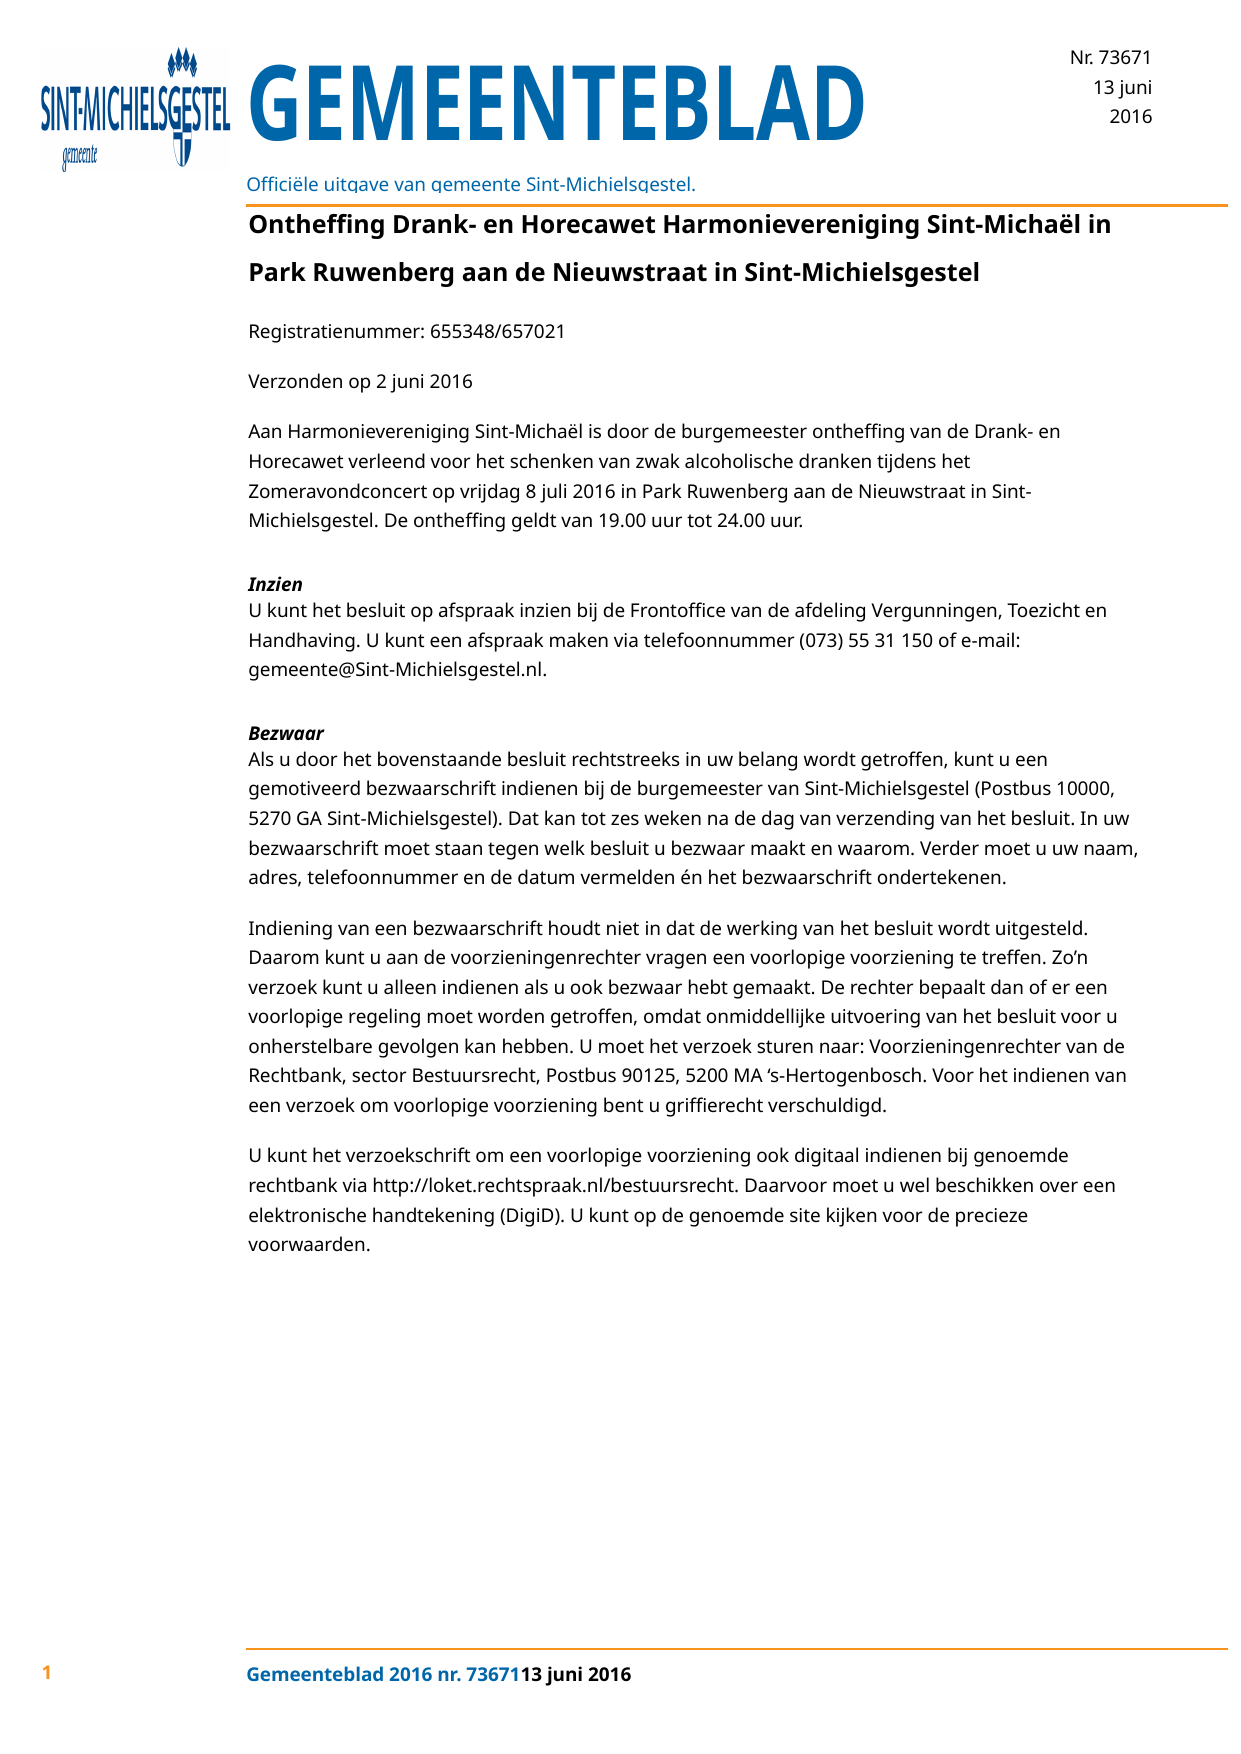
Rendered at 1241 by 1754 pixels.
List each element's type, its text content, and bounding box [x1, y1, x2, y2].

text Aan Harmonievereniging Sint-Michaël is door de burgemeester ontheffing van de Drank- en Horecawet verleend voor het schenken van zwak alcoholische dranken tijdens het Zomeravondconcert op vrijdag 8 juli 2016 in Park Ruwenberg aan de Nieuwstraat in Sint-Michielsgestel. De ontheffing geldt van 19.00 uur tot 24.00 uur. [248, 419, 1152, 533]
text Registratienummer: 655348/657021 [248, 318, 1152, 344]
text Ontheffing Drank- en Horecawet Harmonievereniging Sint-Michaël in Park Ruwenberg aan de Nieuwstraat in Sint-Michielsgestel [248, 207, 1152, 288]
text U kunt het verzoekschrift om een voorlopige voorziening ook digitaal indienen bij genoemde rechtbank via http://loket.rechtspraak.nl/bestuursrecht. Daarvoor moet u wel beschikken over een elektronische handtekening (DigiD). U kunt op de genoemde site kijken voor de precieze voorwaarden. [248, 1143, 1152, 1257]
text Indiening van een bezwaarschrift houdt niet in dat de werking van het besluit wordt uitgesteld. Daarom kunt u aan de voorzieningenrechter vragen een voorlopige voorziening te treffen. Zo’n verzoek kunt u alleen indienen als u ook bezwaar hebt gemaakt. De rechter bepaalt dan of er een voorlopige regeling moet worden getroffen, omdat onmiddellijke uitvoering van het besluit voor u onherstelbare gevolgen kan hebben. U moet het verzoek sturen naar: Voorzieningenrechter van de Rechtbank, sector Bestuursrecht, Postbus 90125, 5200 MA ‘s-Hertogenbosch. Voor het indienen van een verzoek om voorlopige voorziening bent u griffierecht verschuldigd. [248, 915, 1152, 1118]
text U kunt het besluit op afspraak inzien bij de Frontoffice van de afdeling Vergunningen, Toezicht en Handhaving. U kunt een afspraak maken via telefoonnummer (073) 55 31 150 of e-mail: gemeente@Sint-Michielsgestel.nl. [248, 597, 1152, 682]
text Bezwaar [248, 720, 1152, 746]
text Als u door het bovenstaande besluit rechtstreeks in uw belang wordt getroffen, kunt u een gemotiveerd bezwaarschrift indienen bij de burgemeester van Sint-Michielsgestel (Postbus 10000, 5270 GA Sint-Michielsgestel). Dat kan tot zes weken na de dag van verzending van het besluit. In uw bezwaarschrift moet staan tegen welk besluit u bezwaar maakt en waarom. Verder moet u uw naam, adres, telefoonnummer en de datum vermelden én het bezwaarschrift ondertekenen. [248, 746, 1152, 890]
text Inzien [248, 571, 1152, 597]
picture [41, 47, 231, 172]
text Verzonden op 2 juni 2016 [248, 368, 1152, 394]
